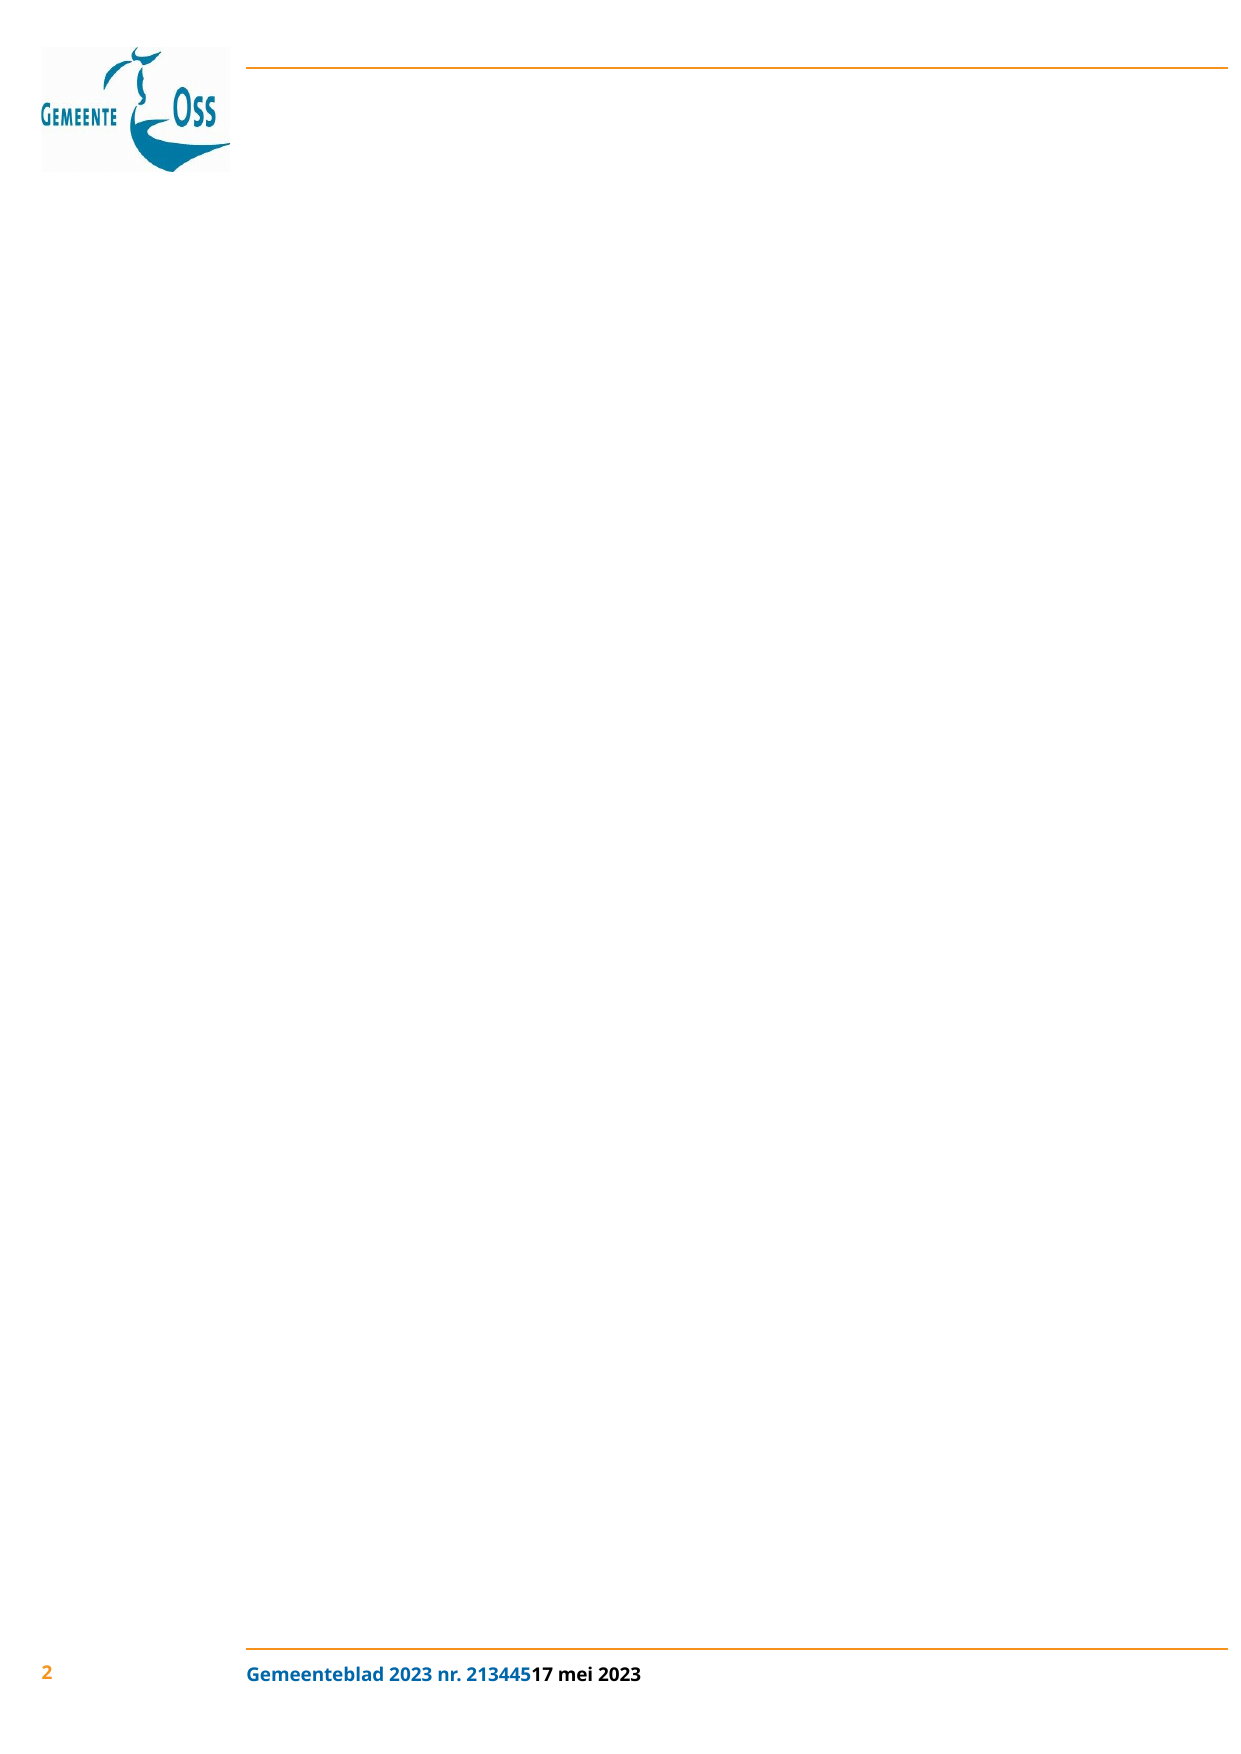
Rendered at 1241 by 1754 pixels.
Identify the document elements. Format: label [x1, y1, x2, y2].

picture [41, 47, 231, 172]
